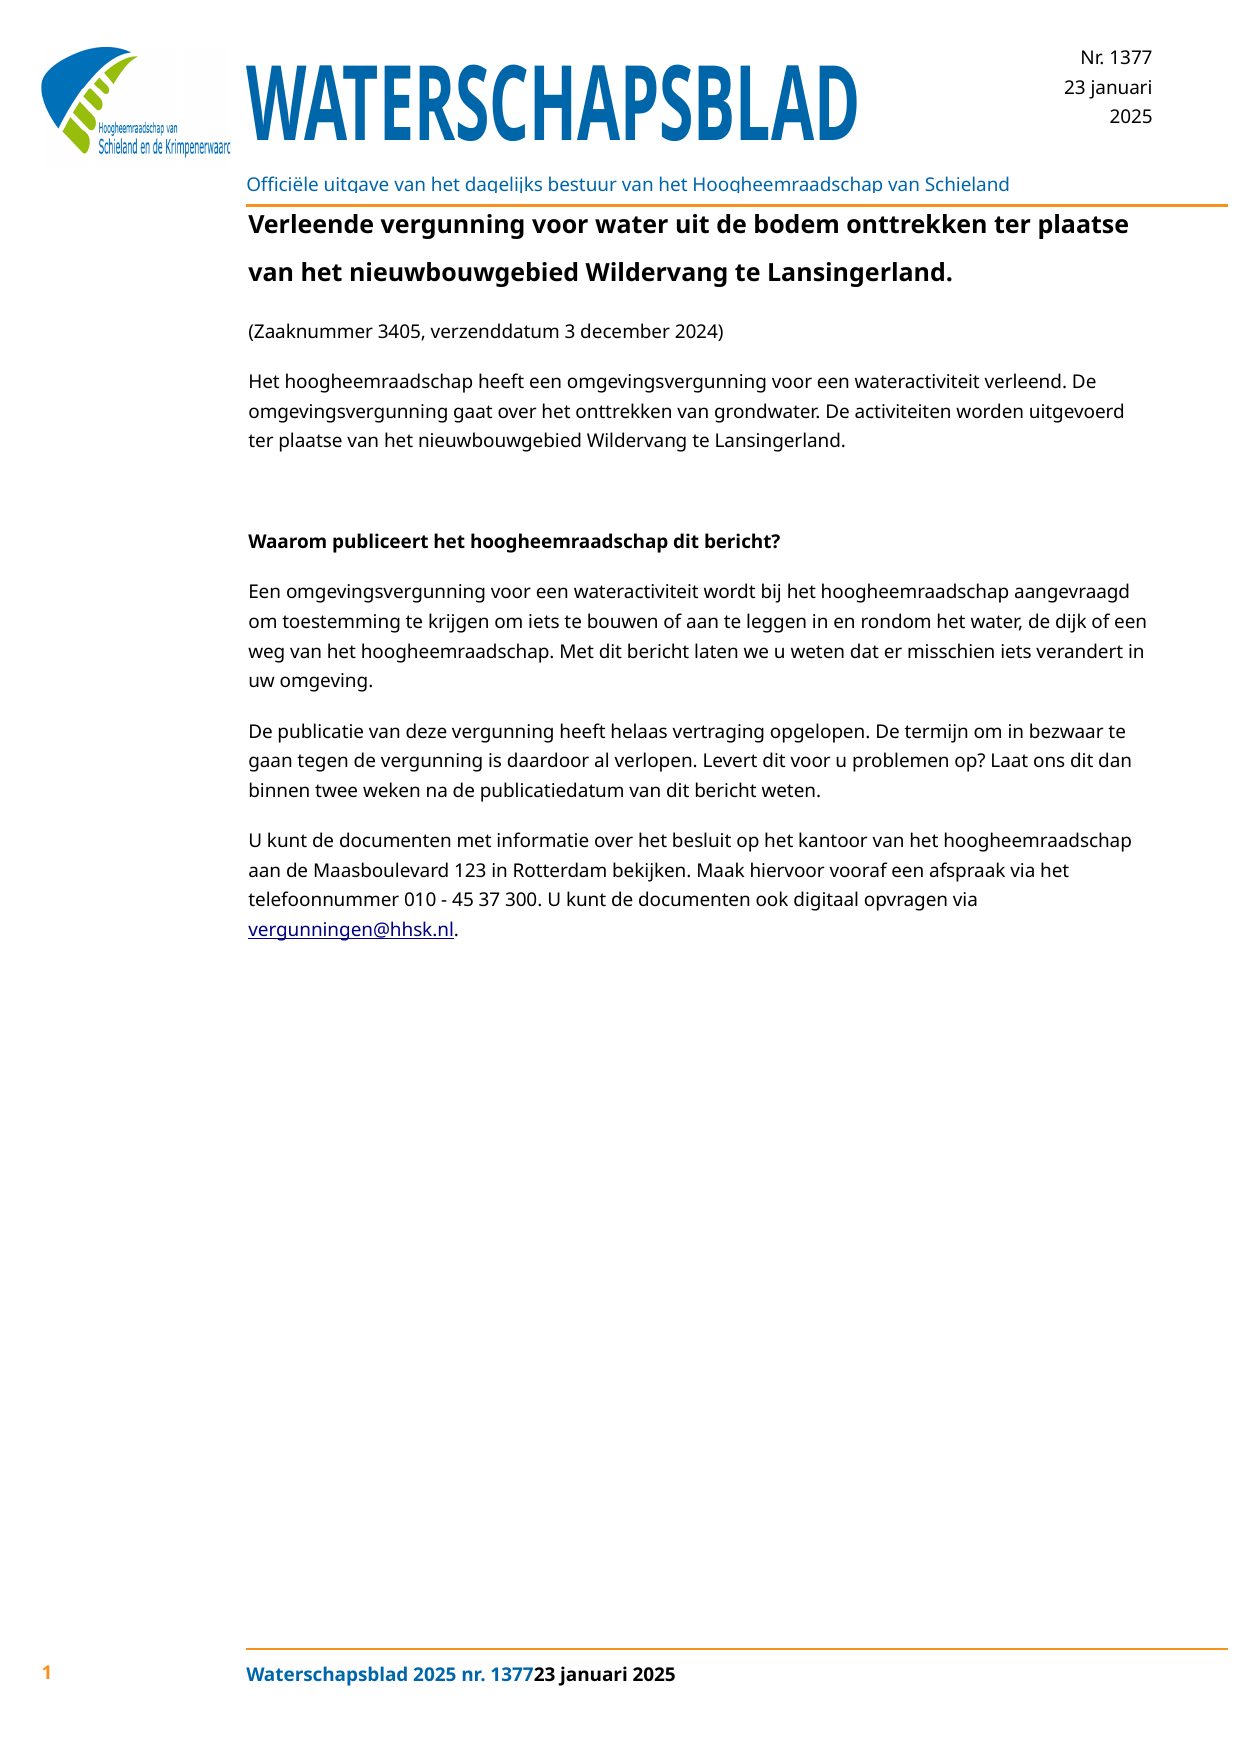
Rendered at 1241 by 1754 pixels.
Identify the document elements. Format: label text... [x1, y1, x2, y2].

text De publicatie van deze vergunning heeft helaas vertraging opgelopen. De termijn om in bezwaar te gaan tegen de vergunning is daardoor al verlopen. Levert dit voor u problemen op? Laat ons dit dan binnen twee weken na de publicatiedatum van dit bericht weten. [248, 718, 1152, 803]
text Een omgevingsvergunning voor een wateractiviteit wordt bij het hoogheemraadschap aangevraagd om toestemming te krijgen om iets te bouwen of aan te leggen in en rondom het water, de dijk of een weg van het hoogheemraadschap. Met dit bericht laten we u weten dat er misschien iets verandert in uw omgeving. [248, 579, 1152, 693]
text U kunt de documenten met informatie over het besluit op het kantoor van het hoogheemraadschap aan de Maasboulevard 123 in Rotterdam bekijken. Maak hiervoor vooraf een afspraak via het telefoonnummer 010 - 45 37 300. U kunt de documenten ook digitaal opvragen via vergunningen@hhsk.nl. [248, 827, 1152, 942]
text Waarom publiceert het hoogheemraadschap dit bericht? [248, 528, 1152, 554]
text Het hoogheemraadschap heeft een omgevingsvergunning voor een wateractiviteit verleend. De omgevingsvergunning gaat over het onttrekken van grondwater. De activiteiten worden uitgevoerd ter plaatse van het nieuwbouwgebied Wildervang te Lansingerland. [248, 368, 1152, 453]
picture [41, 47, 231, 172]
text (Zaaknummer 3405, verzenddatum 3 december 2024) [248, 318, 1152, 344]
text Verleende vergunning voor water uit de bodem onttrekken ter plaatse van het nieuwbouwgebied Wildervang te Lansingerland. [248, 207, 1152, 288]
